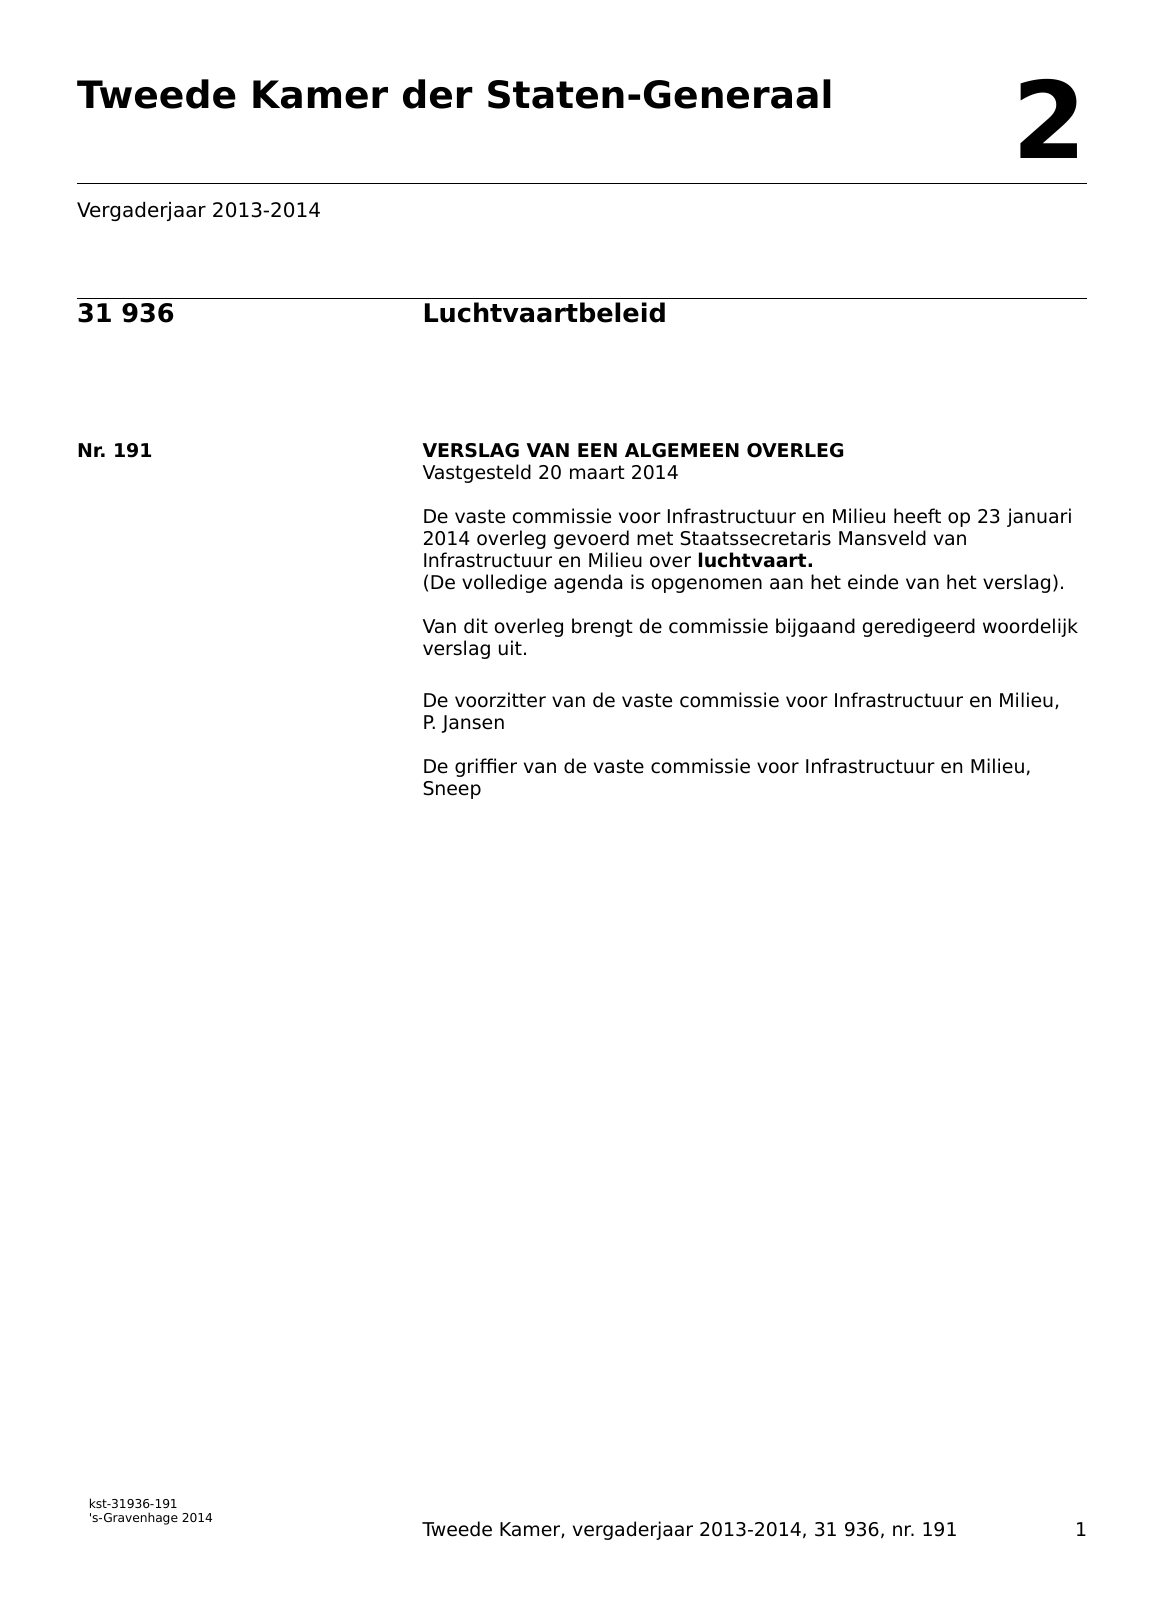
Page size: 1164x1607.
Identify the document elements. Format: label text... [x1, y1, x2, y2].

table_cell Vergaderjaar 2013-2014 [77, 184, 1087, 298]
subtitle 31 936 Luchtvaartbeleid [77, 299, 1087, 329]
text (De volledige agenda is opgenomen aan het einde van het verslag). [422, 572, 1087, 594]
table_header 2 [886, 59, 1087, 183]
text De voorzitter van de vaste commissie voor Infrastructuur en Milieu, P. Jansen [422, 690, 1087, 734]
text De griffier van de vaste commissie voor Infrastructuur en Milieu, Sneep [422, 756, 1087, 800]
text 's-Gravenhage 2014 [88, 1511, 323, 1525]
text Vastgesteld 20 maart 2014 [422, 462, 1087, 484]
subtitle Nr. 191 VERSLAG VAN EEN ALGEMEEN OVERLEG [77, 440, 1087, 462]
text Van dit overleg brengt de commissie bijgaand geredigeerd woordelijk verslag uit. [422, 616, 1087, 660]
text kst-31936-191 [88, 1497, 323, 1511]
table_header Tweede Kamer der Staten-Generaal [77, 59, 886, 183]
text De vaste commissie voor Infrastructuur en Milieu heeft op 23 januari 2014 overleg gevoerd met Staatssecretaris Mansveld van Infrastructuur en Milieu over luchtvaart. [422, 506, 1087, 572]
